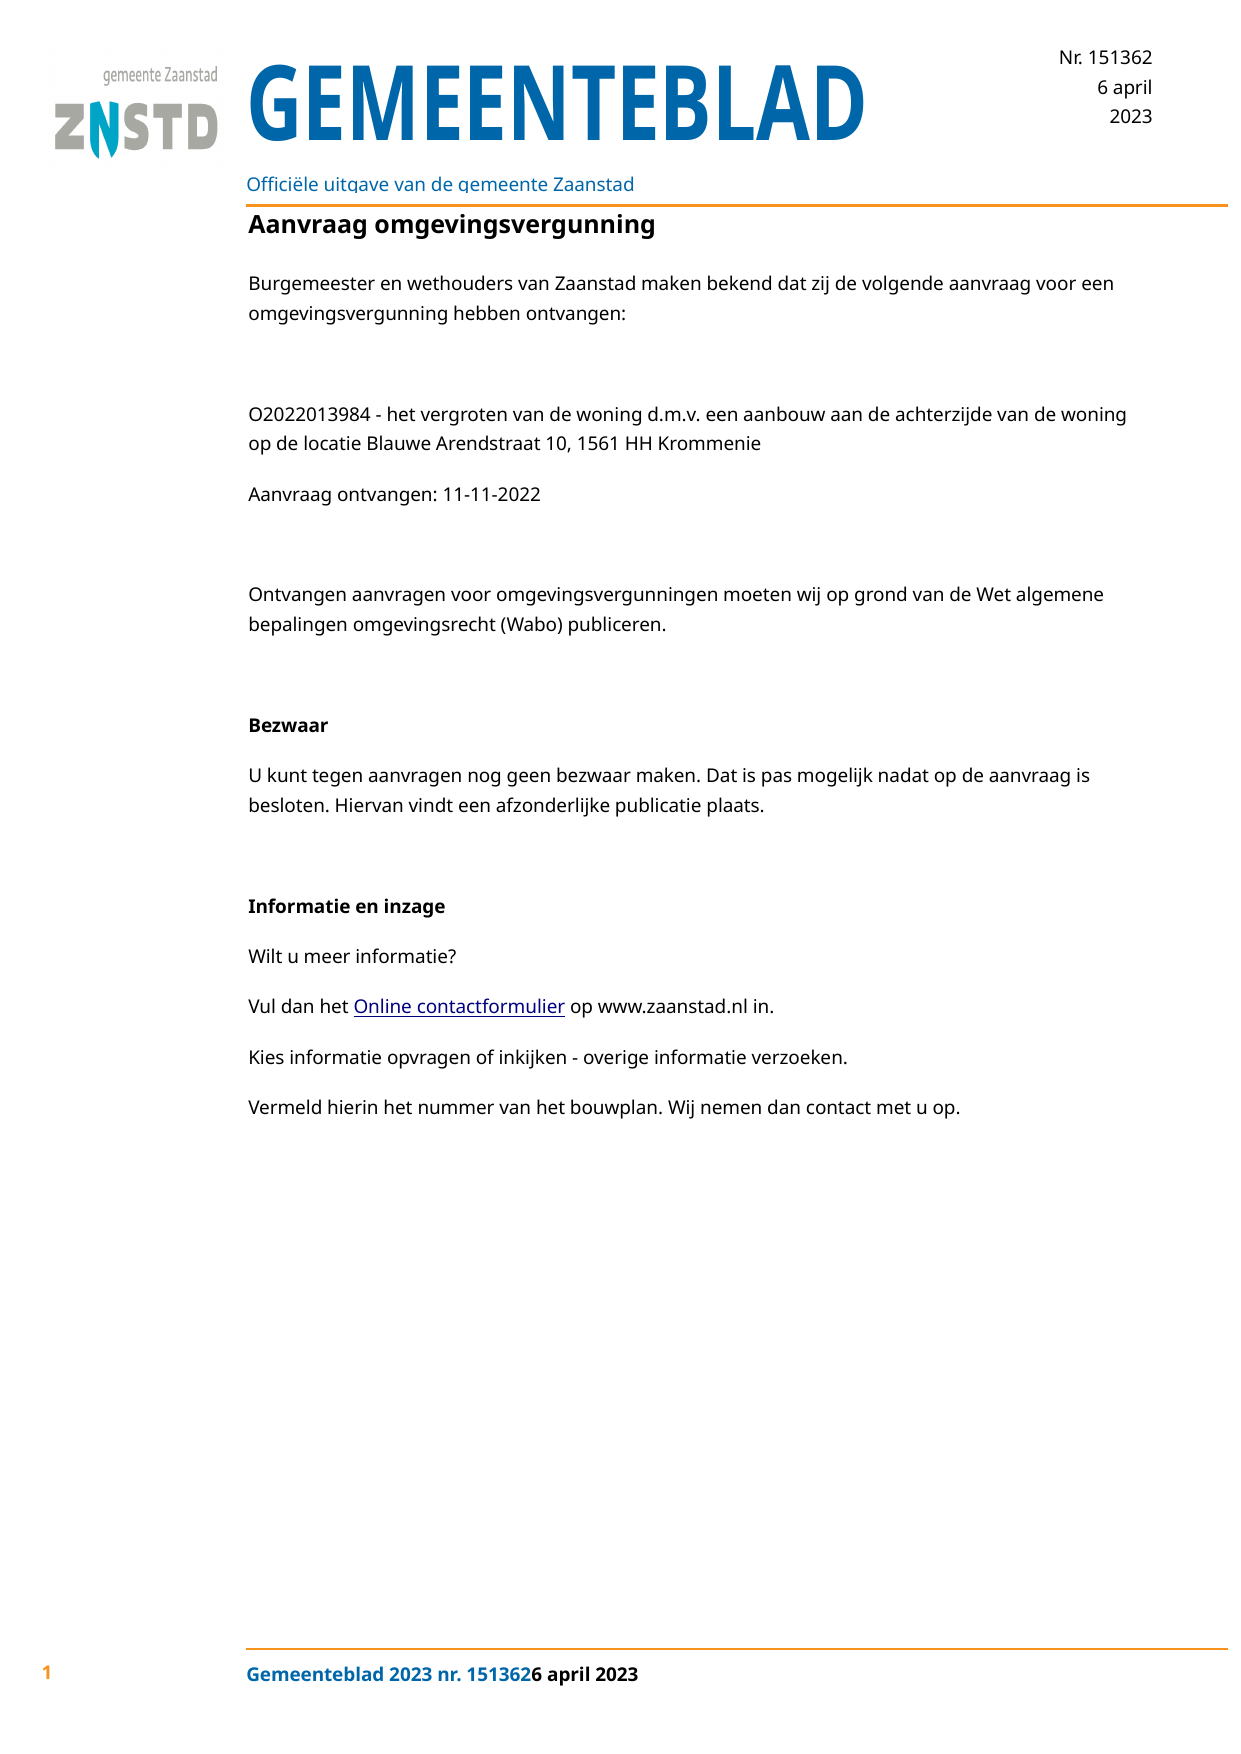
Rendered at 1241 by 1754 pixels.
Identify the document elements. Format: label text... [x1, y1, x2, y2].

text Vul dan het Online contactformulier op www.zaanstad.nl in. [248, 994, 1152, 1019]
text Aanvraag ontvangen: 11-11-2022 [248, 481, 1152, 506]
text U kunt tegen aanvragen nog geen bezwaar maken. Dat is pas mogelijk nadat op de aanvraag is besloten. Hiervan vindt een afzonderlijke publicatie plaats. [248, 762, 1152, 818]
text Burgemeester en wethouders van Zaanstad maken bekend dat zij de volgende aanvraag voor een omgevingsvergunning hebben ontvangen: [248, 270, 1152, 326]
text Informatie en inzage [248, 893, 1152, 918]
text O2022013984 - het vergroten van de woning d.m.v. een aanbouw aan de achterzijde van de woning op de locatie Blauwe Arendstraat 10, 1561 HH Krommenie [248, 401, 1152, 456]
text Kies informatie opvragen of inkijken - overige informatie verzoeken. [248, 1044, 1152, 1070]
text Vermeld hierin het nummer van het bouwplan. Wij nemen dan contact met u op. [248, 1094, 1152, 1120]
text Wilt u meer informatie? [248, 943, 1152, 969]
text Ontvangen aanvragen voor omgevingsvergunningen moeten wij op grond van de Wet algemene bepalingen omgevingsrecht (Wabo) publiceren. [248, 582, 1152, 637]
text Bezwaar [248, 712, 1152, 738]
text Aanvraag omgevingsvergunning [248, 207, 1152, 241]
picture [41, 47, 231, 172]
